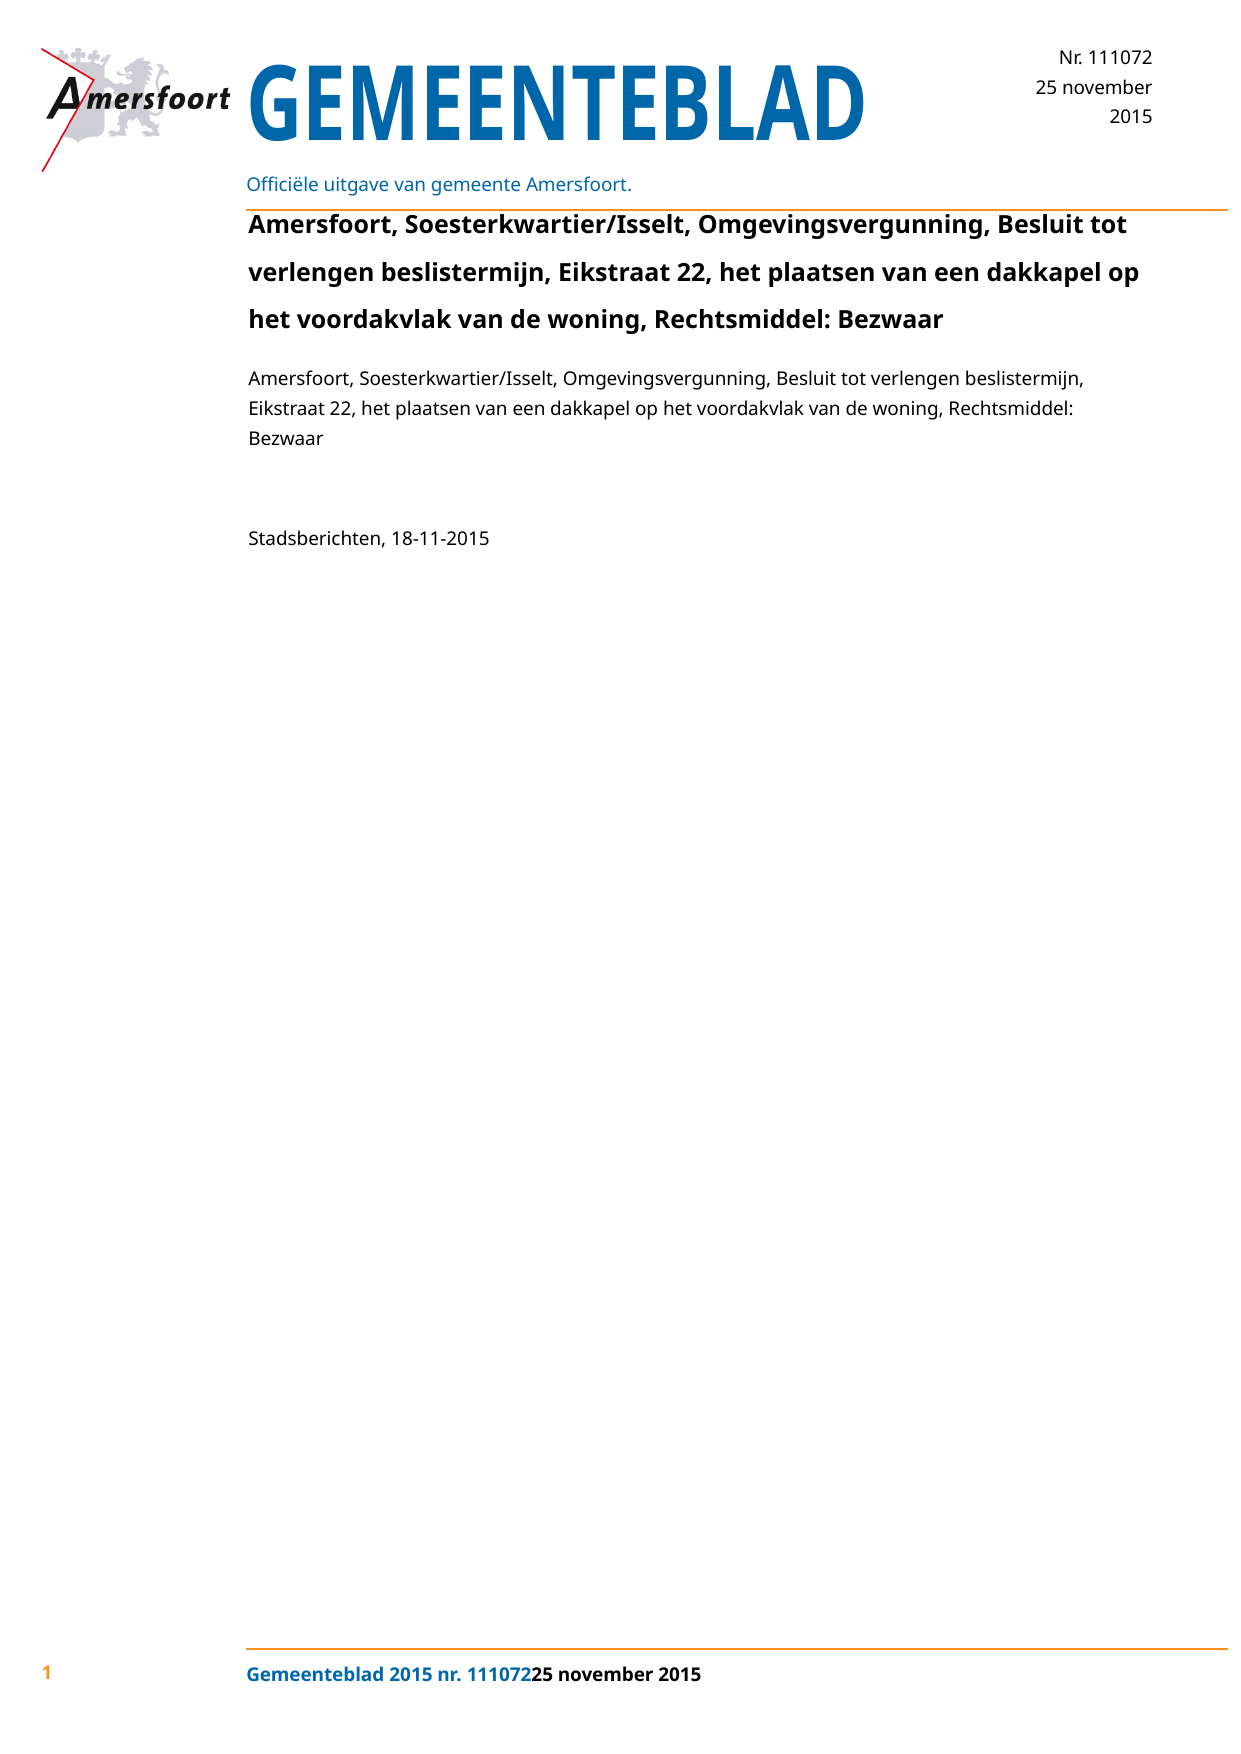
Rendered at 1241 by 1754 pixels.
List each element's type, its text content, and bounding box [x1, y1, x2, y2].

text Stadsberichten, 18-11-2015 [248, 526, 1152, 551]
picture [41, 47, 231, 172]
text Amersfoort, Soesterkwartier/Isselt, Omgevingsvergunning, Besluit tot verlengen beslistermijn, Eikstraat 22, het plaatsen van een dakkapel op het voordakvlak van de woning, Rechtsmiddel: Bezwaar [248, 366, 1152, 450]
text Amersfoort, Soesterkwartier/Isselt, Omgevingsvergunning, Besluit tot verlengen beslistermijn, Eikstraat 22, het plaatsen van een dakkapel op het voordakvlak van de woning, Rechtsmiddel: Bezwaar [248, 211, 1152, 336]
